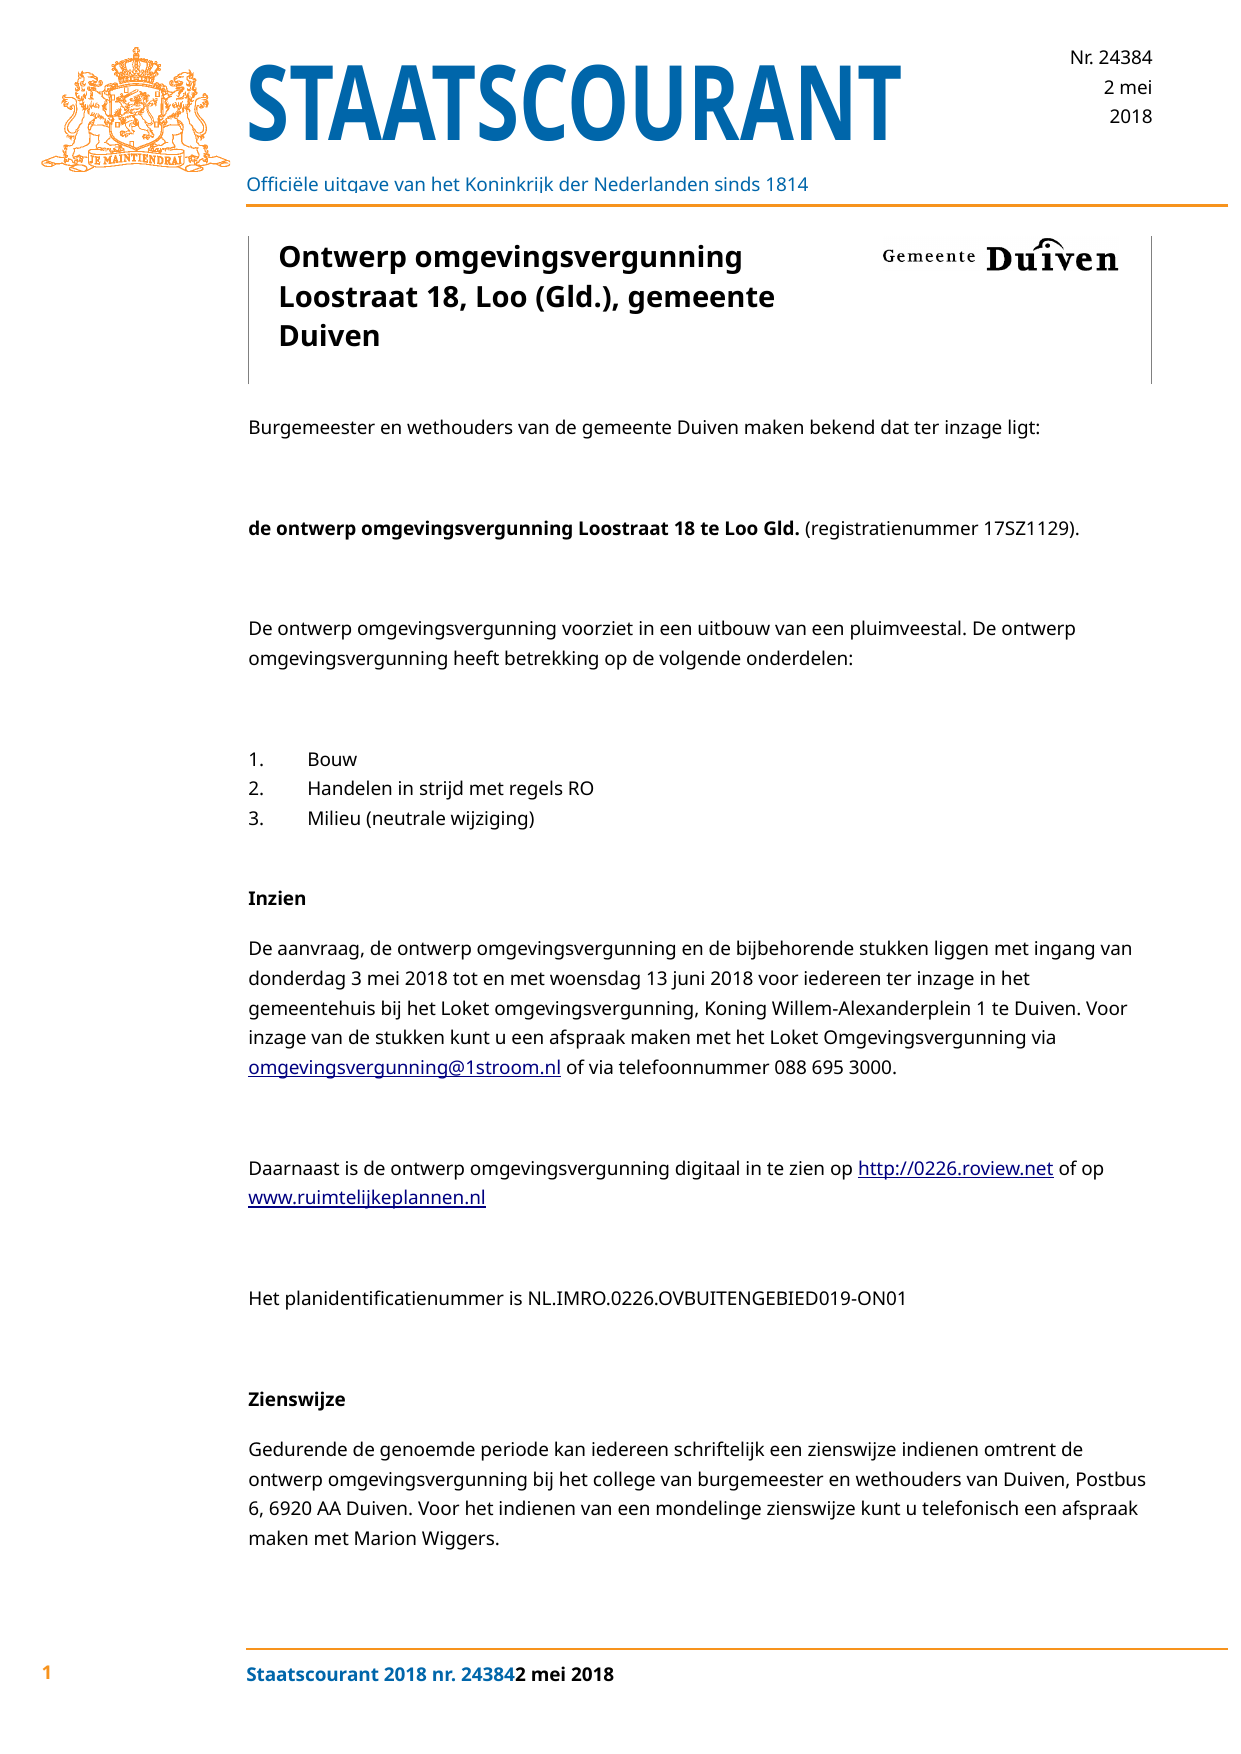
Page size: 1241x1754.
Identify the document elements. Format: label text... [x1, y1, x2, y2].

picture [882, 236, 1119, 271]
text Het planidentificatienummer is NL.IMRO.0226.OVBUITENGEBIED019-ON01 [248, 1285, 1152, 1311]
list Bouw [248, 746, 1152, 772]
list Milieu (neutrale wijziging) [248, 805, 1152, 831]
list Handelen in strijd met regels RO [248, 776, 1152, 801]
text De aanvraag, de ontwerp omgevingsvergunning en de bijbehorende stukken liggen met ingang van donderdag 3 mei 2018 tot en met woensdag 13 juni 2018 voor iedereen ter inzage in het gemeentehuis bij het Loket omgevingsvergunning, Koning Willem-Alexanderplein 1 te Duiven. Voor inzage van de stukken kunt u een afspraak maken met het Loket Omgevingsvergunning via omgevingsvergunning@1stroom.nl of via telefoonnummer 088 695 3000. [248, 936, 1152, 1080]
text Zienswijze [248, 1386, 1152, 1412]
table_header [850, 236, 1151, 384]
text Daarnaast is de ontwerp omgevingsvergunning digitaal in te zien op http://0226.roview.net of op www.ruimtelijkeplannen.nl [248, 1155, 1152, 1210]
text Inzien [248, 885, 1152, 911]
text de ontwerp omgevingsvergunning Loostraat 18 te Loo Gld. (registratienummer 17SZ1129). [248, 515, 1152, 541]
text Burgemeester en wethouders van de gemeente Duiven maken bekend dat ter inzage ligt: [248, 414, 1152, 440]
picture [41, 47, 231, 172]
table_header Ontwerp omgevingsvergunning Loostraat 18, Loo (Gld.), gemeente Duiven [249, 236, 850, 384]
text De ontwerp omgevingsvergunning voorziet in een uitbouw van een pluimveestal. De ontwerp omgevingsvergunning heeft betrekking op de volgende onderdelen: [248, 616, 1152, 671]
text Gedurende de genoemde periode kan iedereen schriftelijk een zienswijze indienen omtrent de ontwerp omgevingsvergunning bij het college van burgemeester en wethouders van Duiven, Postbus 6, 6920 AA Duiven. Voor het indienen van een mondelinge zienswijze kunt u telefonisch een afspraak maken met Marion Wiggers. [248, 1436, 1152, 1551]
